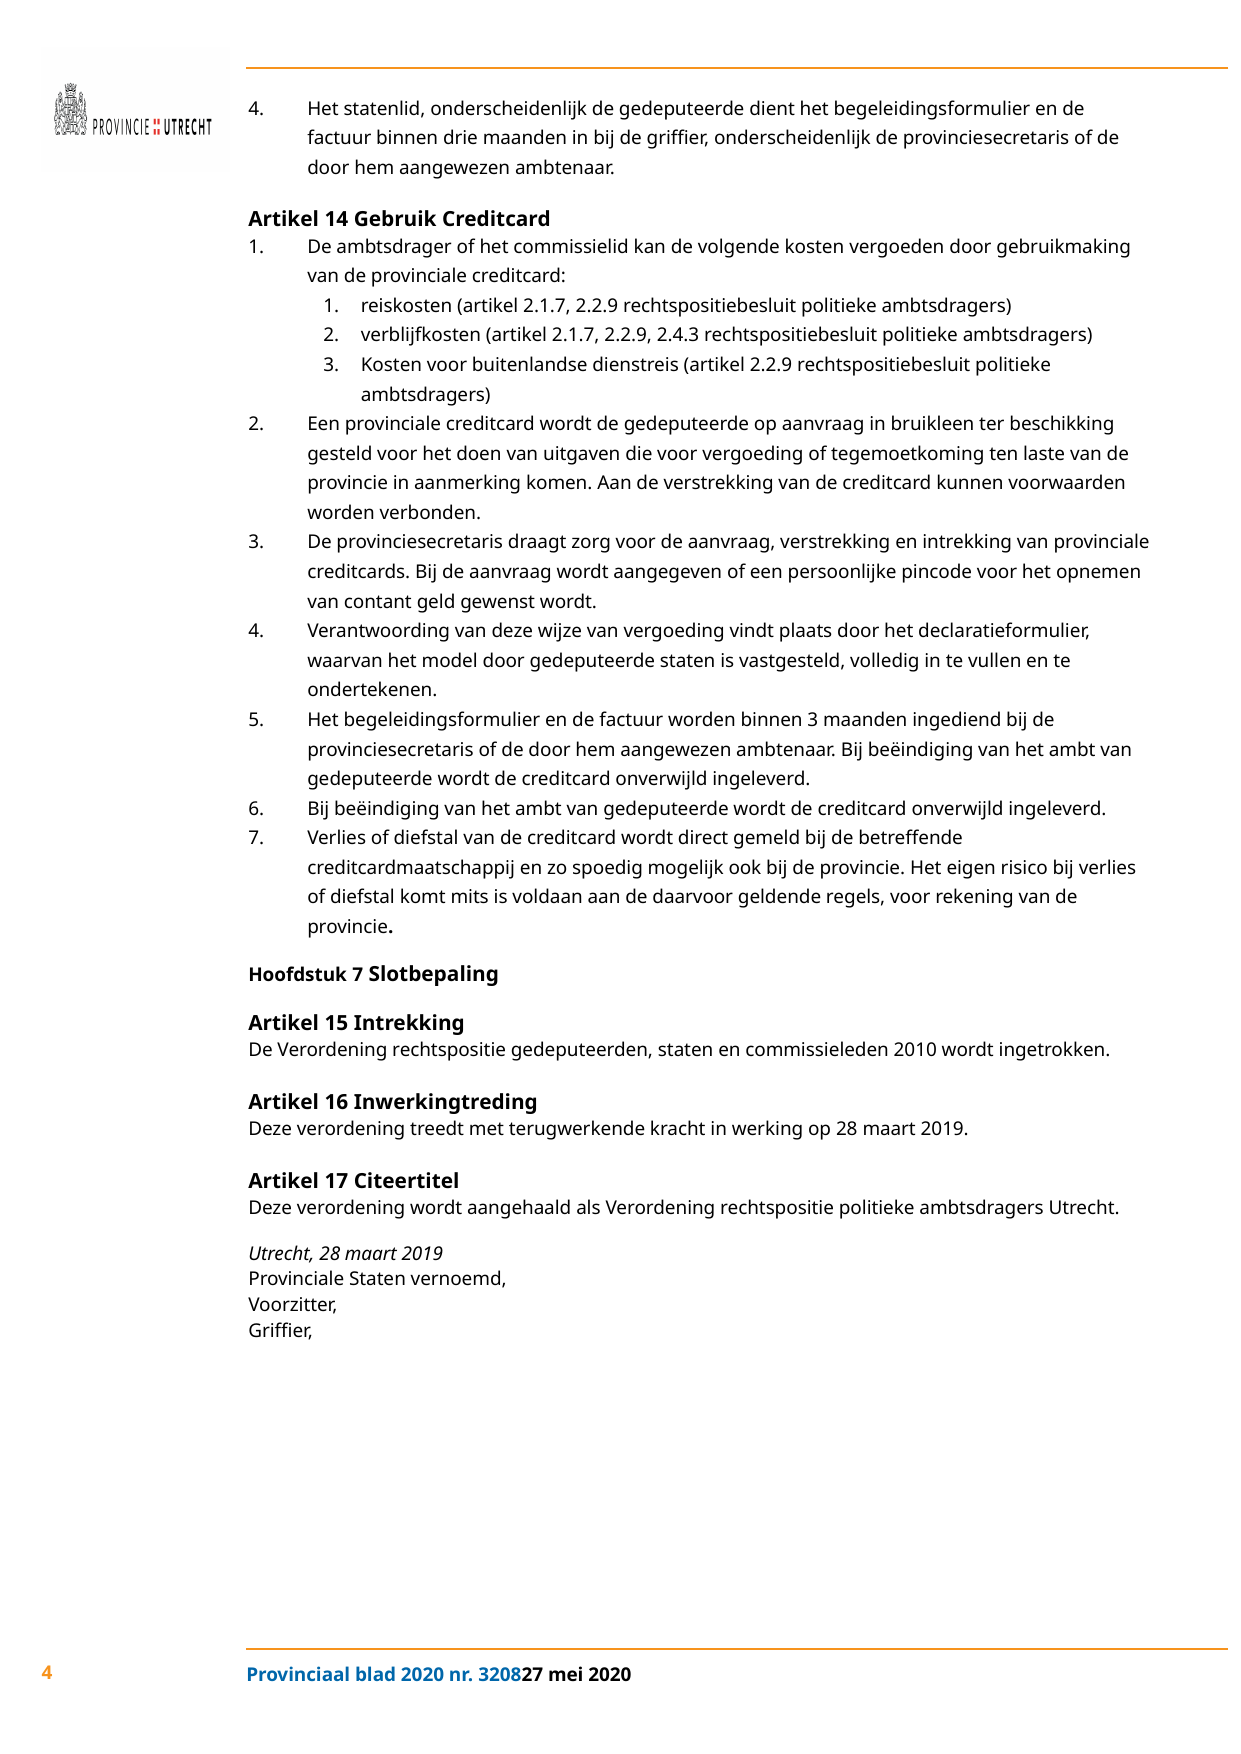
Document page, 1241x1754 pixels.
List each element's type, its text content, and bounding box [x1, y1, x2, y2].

text Artikel 17 Citeertitel [248, 1166, 1152, 1194]
list verblijfkosten (artikel 2.1.7, 2.2.9, 2.4.3 rechtspositiebesluit politieke ambtsdragers) [323, 322, 1152, 347]
text Deze verordening wordt aangehaald als Verordening rechtspositie politieke ambtsdragers Utrecht. [248, 1194, 1152, 1220]
list Verantwoording van deze wijze van vergoeding vindt plaats door het declaratieformulier, waarvan het model door gedeputeerde staten is vastgesteld, volledig in te vullen en te ondertekenen. [248, 617, 1152, 702]
list Bij beëindiging van het ambt van gedeputeerde wordt de creditcard onverwijld ingeleverd. [248, 795, 1152, 821]
list reiskosten (artikel 2.1.7, 2.2.9 rechtspositiebesluit politieke ambtsdragers) [323, 292, 1152, 318]
list Het begeleidingsformulier en de factuur worden binnen 3 maanden ingediend bij de provinciesecretaris of de door hem aangewezen ambtenaar. Bij beëindiging van het ambt van gedeputeerde wordt de creditcard onverwijld ingeleverd. [248, 706, 1152, 791]
picture [41, 47, 231, 172]
text Deze verordening treedt met terugwerkende kracht in werking op 28 maart 2019. [248, 1115, 1152, 1141]
list De ambtsdrager of het commissielid kan de volgende kosten vergoeden door gebruikmaking van de provinciale creditcard: [248, 233, 1152, 288]
text De Verordening rechtspositie gedeputeerden, staten en commissieleden 2010 wordt ingetrokken. [248, 1037, 1152, 1062]
text Utrecht, 28 maart 2019 [248, 1240, 1152, 1266]
text Hoofdstuk 7 Slotbepaling [248, 959, 1152, 987]
text Artikel 16 Inwerkingtreding [248, 1087, 1152, 1115]
list De provinciesecretaris draagt zorg voor de aanvraag, verstrekking en intrekking van provinciale creditcards. Bij de aanvraag wordt aangegeven of een persoonlijke pincode voor het opnemen van contant geld gewenst wordt. [248, 529, 1152, 613]
list Een provinciale creditcard wordt de gedeputeerde op aanvraag in bruikleen ter beschikking gesteld voor het doen van uitgaven die voor vergoeding of tegemoetkoming ten laste van de provincie in aanmerking komen. Aan de verstrekking van de creditcard kunnen voorwaarden worden verbonden. [248, 410, 1152, 525]
list Verlies of diefstal van de creditcard wordt direct gemeld bij de betreffende creditcardmaatschappij en zo spoedig mogelijk ook bij de provincie. Het eigen risico bij verlies of diefstal komt mits is voldaan aan de daarvoor geldende regels, voor rekening van de provincie. [248, 824, 1152, 939]
text Artikel 14 Gebruik Creditcard [248, 204, 1152, 233]
text Griffier, [248, 1317, 1152, 1343]
text Provinciale Staten vernoemd, [248, 1266, 1152, 1291]
text Voorzitter, [248, 1291, 1152, 1317]
list Kosten voor buitenlandse dienstreis (artikel 2.2.9 rechtspositiebesluit politieke ambtsdragers) [323, 351, 1152, 406]
list Het statenlid, onderscheidenlijk de gedeputeerde dient het begeleidingsformulier en de factuur binnen drie maanden in bij de griffier, onderscheidenlijk de provinciesecretaris of de door hem aangewezen ambtenaar. [248, 95, 1152, 180]
text Artikel 15 Intrekking [248, 1008, 1152, 1037]
